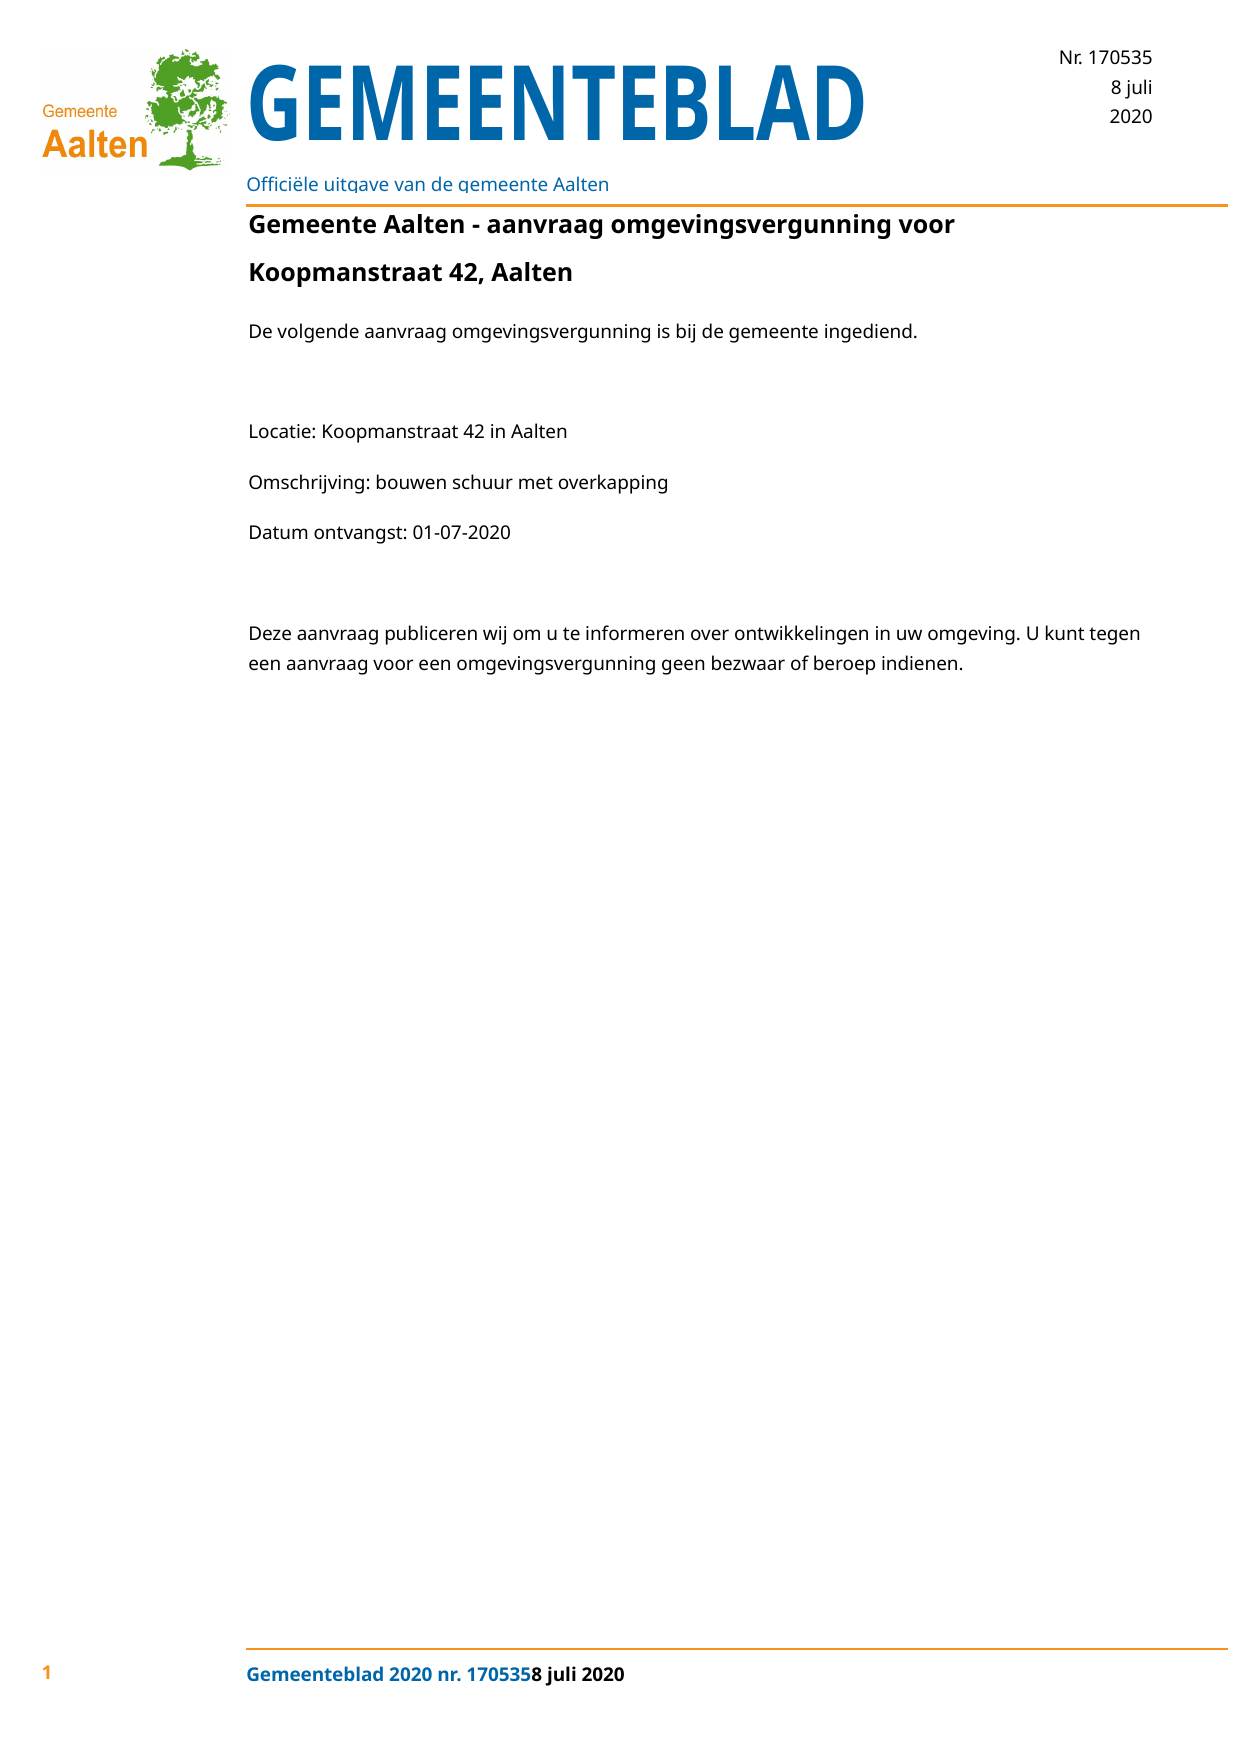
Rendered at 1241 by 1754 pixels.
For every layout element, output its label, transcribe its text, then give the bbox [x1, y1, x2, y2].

text Datum ontvangst: 01-07-2020 [248, 519, 1152, 545]
text Deze aanvraag publiceren wij om u te informeren over ontwikkelingen in uw omgeving. U kunt tegen een aanvraag voor een omgevingsvergunning geen bezwaar of beroep indienen. [248, 620, 1152, 676]
text Gemeente Aalten - aanvraag omgevingsvergunning voor Koopmanstraat 42, Aalten [248, 207, 1152, 288]
text De volgende aanvraag omgevingsvergunning is bij de gemeente ingediend. [248, 318, 1152, 344]
text Omschrijving: bouwen schuur met overkapping [248, 469, 1152, 495]
text Locatie: Koopmanstraat 42 in Aalten [248, 419, 1152, 444]
picture [41, 47, 231, 172]
